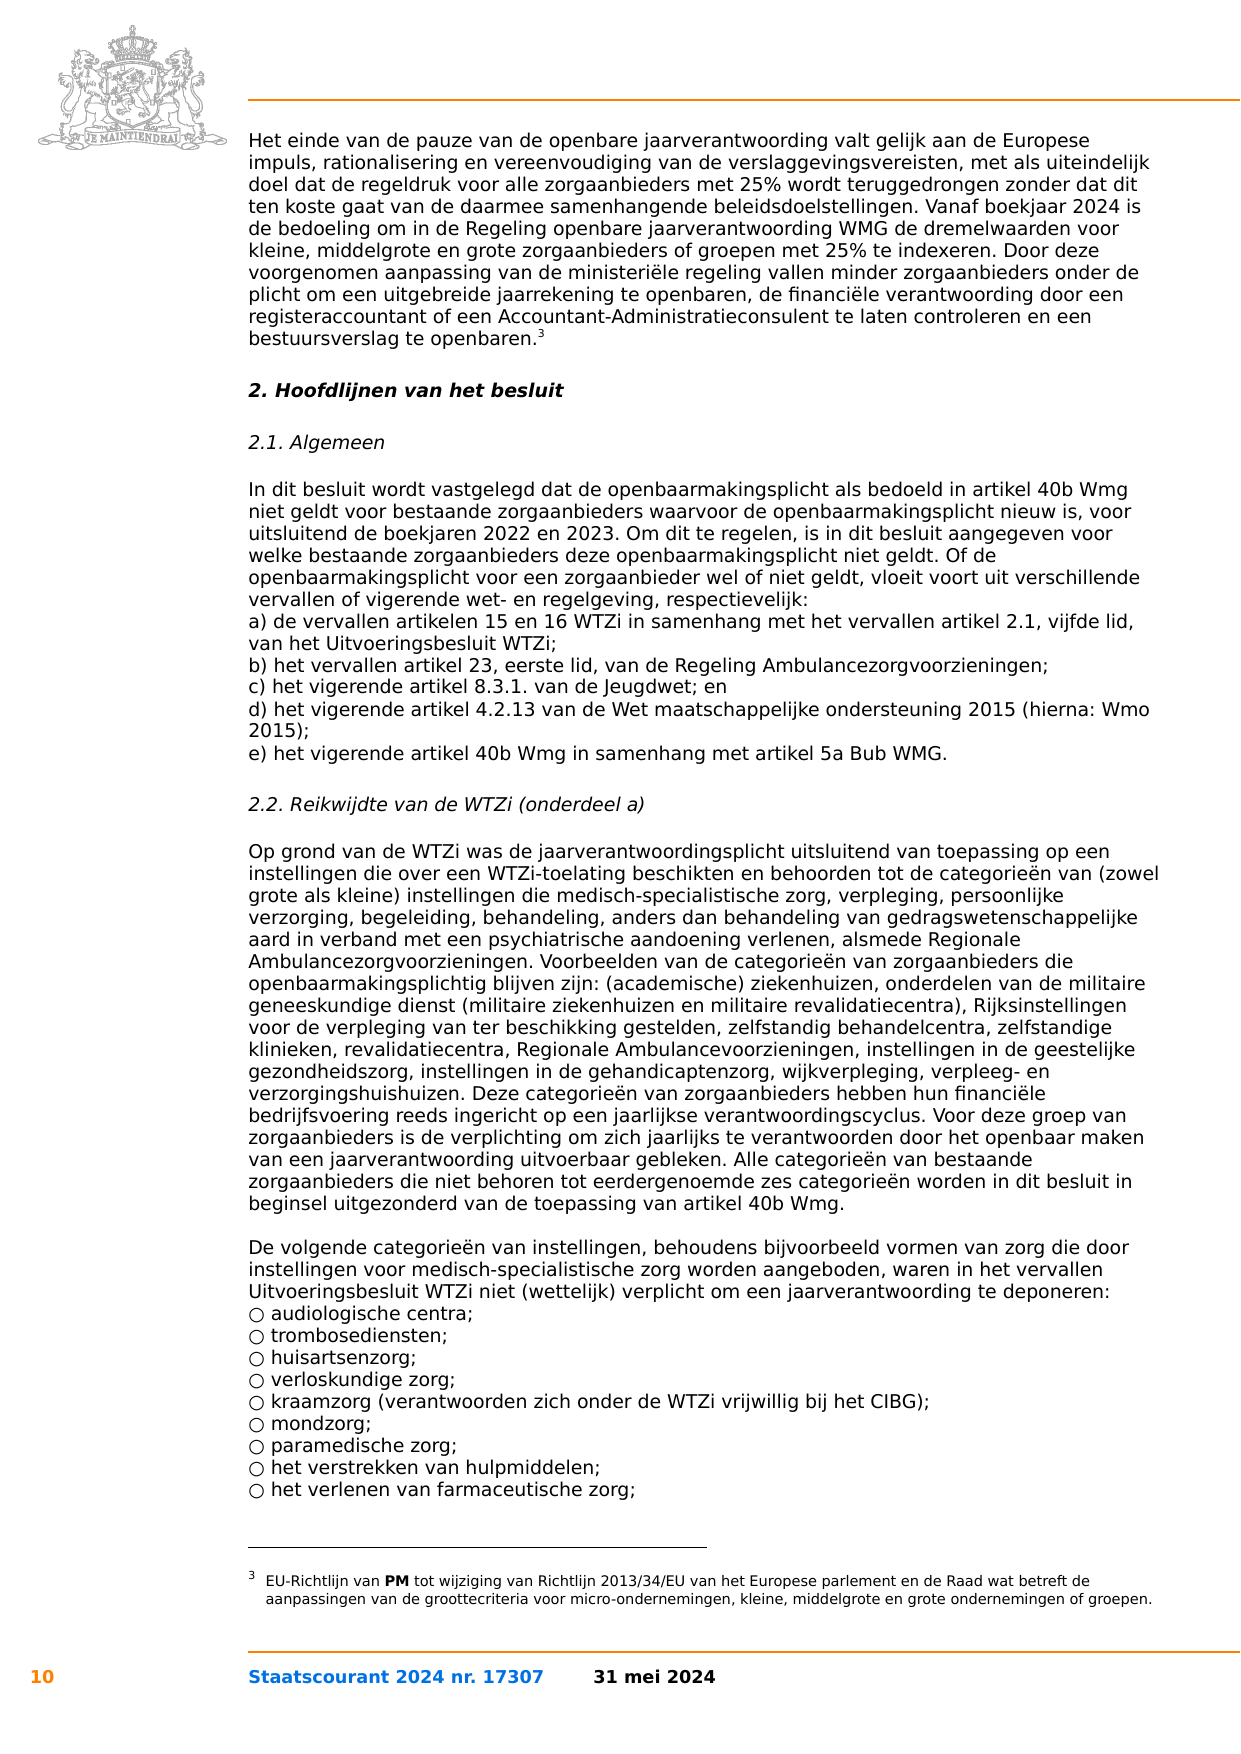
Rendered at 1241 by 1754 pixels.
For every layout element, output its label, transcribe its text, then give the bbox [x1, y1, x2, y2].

subtitle 2.2. Reikwijdte van de WTZi (onderdeel a) [248, 794, 1163, 816]
text ○ paramedische zorg; [248, 1435, 1163, 1457]
text a) de vervallen artikelen 15 en 16 WTZi in samenhang met het vervallen artikel 2.1, vijfde lid, van het Uitvoeringsbesluit WTZi; [248, 611, 1163, 654]
subtitle 2. Hoofdlijnen van het besluit [248, 380, 1163, 402]
text In dit besluit wordt vastgelegd dat de openbaarmakingsplicht als bedoeld in artikel 40b Wmg niet geldt voor bestaande zorgaanbieders waarvoor de openbaarmakingsplicht nieuw is, voor uitsluitend de boekjaren 2022 en 2023. Om dit te regelen, is in dit besluit aangegeven voor welke bestaande zorgaanbieders deze openbaarmakingsplicht niet geldt. Of de openbaarmakingsplicht voor een zorgaanbieder wel of niet geldt, vloeit voort uit verschillende vervallen of vigerende wet- en regelgeving, respectievelijk: [248, 479, 1163, 611]
text ○ het verstrekken van hulpmiddelen; [248, 1457, 1163, 1479]
text c) het vigerende artikel 8.3.1. van de Jeugdwet; en [248, 676, 1163, 698]
text Het einde van de pauze van de openbare jaarverantwoording valt gelijk aan de Europese impuls, rationalisering en vereenvoudiging van de verslaggevingsvereisten, met als uiteindelijk doel dat de regeldruk voor alle zorgaanbieders met 25% wordt teruggedrongen zonder dat dit ten koste gaat van de daarmee samenhangende beleidsdoelstellingen. Vanaf boekjaar 2024 is de bedoeling om in de Regeling openbare jaarverantwoording WMG de dremelwaarden voor kleine, middelgrote en grote zorgaanbieders of groepen met 25% te indexeren. Door deze voorgenomen aanpassing van de ministeriële regeling vallen minder zorgaanbieders onder de plicht om een uitgebreide jaarrekening te openbaren, de financiële verantwoording door een registeraccountant of een Accountant-Administratieconsulent te laten controleren en een bestuursverslag te openbaren. [248, 130, 1163, 350]
text ○ kraamzorg (verantwoorden zich onder de WTZi vrijwillig bij het CIBG); [248, 1391, 1163, 1413]
text ○ trombosediensten; [248, 1325, 1163, 1347]
text ○ het verlenen van farmaceutische zorg; [248, 1479, 1163, 1501]
text ○ verloskundige zorg; [248, 1369, 1163, 1391]
text e) het vigerende artikel 40b Wmg in samenhang met artikel 5a Bub WMG. [248, 742, 1163, 764]
text Op grond van de WTZi was de jaarverantwoordingsplicht uitsluitend van toepassing op een instellingen die over een WTZi-toelating beschikten en behoorden tot de categorieën van (zowel grote als kleine) instellingen die medisch-specialistische zorg, verpleging, persoonlijke verzorging, begeleiding, behandeling, anders dan behandeling van gedragswetenschappelijke aard in verband met een psychiatrische aandoening verlenen, alsmede Regionale Ambulancezorgvoorzieningen. Voorbeelden van de categorieën van zorgaanbieders die openbaarmakingsplichtig blijven zijn: (academische) ziekenhuizen, onderdelen van de militaire geneeskundige dienst (militaire ziekenhuizen en militaire revalidatiecentra), Rijksinstellingen voor de verpleging van ter beschikking gestelden, zelfstandig behandelcentra, zelfstandige klinieken, revalidatiecentra, Regionale Ambulancevoorzieningen, instellingen in de geestelijke gezondheidszorg, instellingen in de gehandicaptenzorg, wijkverpleging, verpleeg- en verzorgingshuishuizen. Deze categorieën van zorgaanbieders hebben hun financiële bedrijfsvoering reeds ingericht op een jaarlijkse verantwoordingscyclus. Voor deze groep van zorgaanbieders is de verplichting om zich jaarlijks te verantwoorden door het openbaar maken van een jaarverantwoording uitvoerbaar gebleken. Alle categorieën van bestaande zorgaanbieders die niet behoren tot eerdergenoemde zes categorieën worden in dit besluit in beginsel uitgezonderd van de toepassing van artikel 40b Wmg. [248, 841, 1163, 1215]
text ○ huisartsenzorg; [248, 1347, 1163, 1369]
text De volgende categorieën van instellingen, behoudens bijvoorbeeld vormen van zorg die door instellingen voor medisch-specialistische zorg worden aangeboden, waren in het vervallen Uitvoeringsbesluit WTZi niet (wettelijk) verplicht om een jaarverantwoording te deponeren: [248, 1237, 1163, 1303]
picture [38, 25, 227, 150]
text ○ mondzorg; [248, 1413, 1163, 1435]
text d) het vigerende artikel 4.2.13 van de Wet maatschappelijke ondersteuning 2015 (hierna: Wmo 2015); [248, 698, 1163, 742]
text EU-Richtlijn van PM tot wijziging van Richtlijn 2013/34/EU van het Europese parlement en de Raad wat betreft de aanpassingen van de groottecriteria voor micro-ondernemingen, kleine, middelgrote en grote ondernemingen of groepen. [248, 1569, 1163, 1608]
text b) het vervallen artikel 23, eerste lid, van de Regeling Ambulancezorgvoorzieningen; [248, 654, 1163, 676]
text ○ audiologische centra; [248, 1303, 1163, 1325]
subtitle 2.1. Algemeen [248, 432, 1163, 454]
